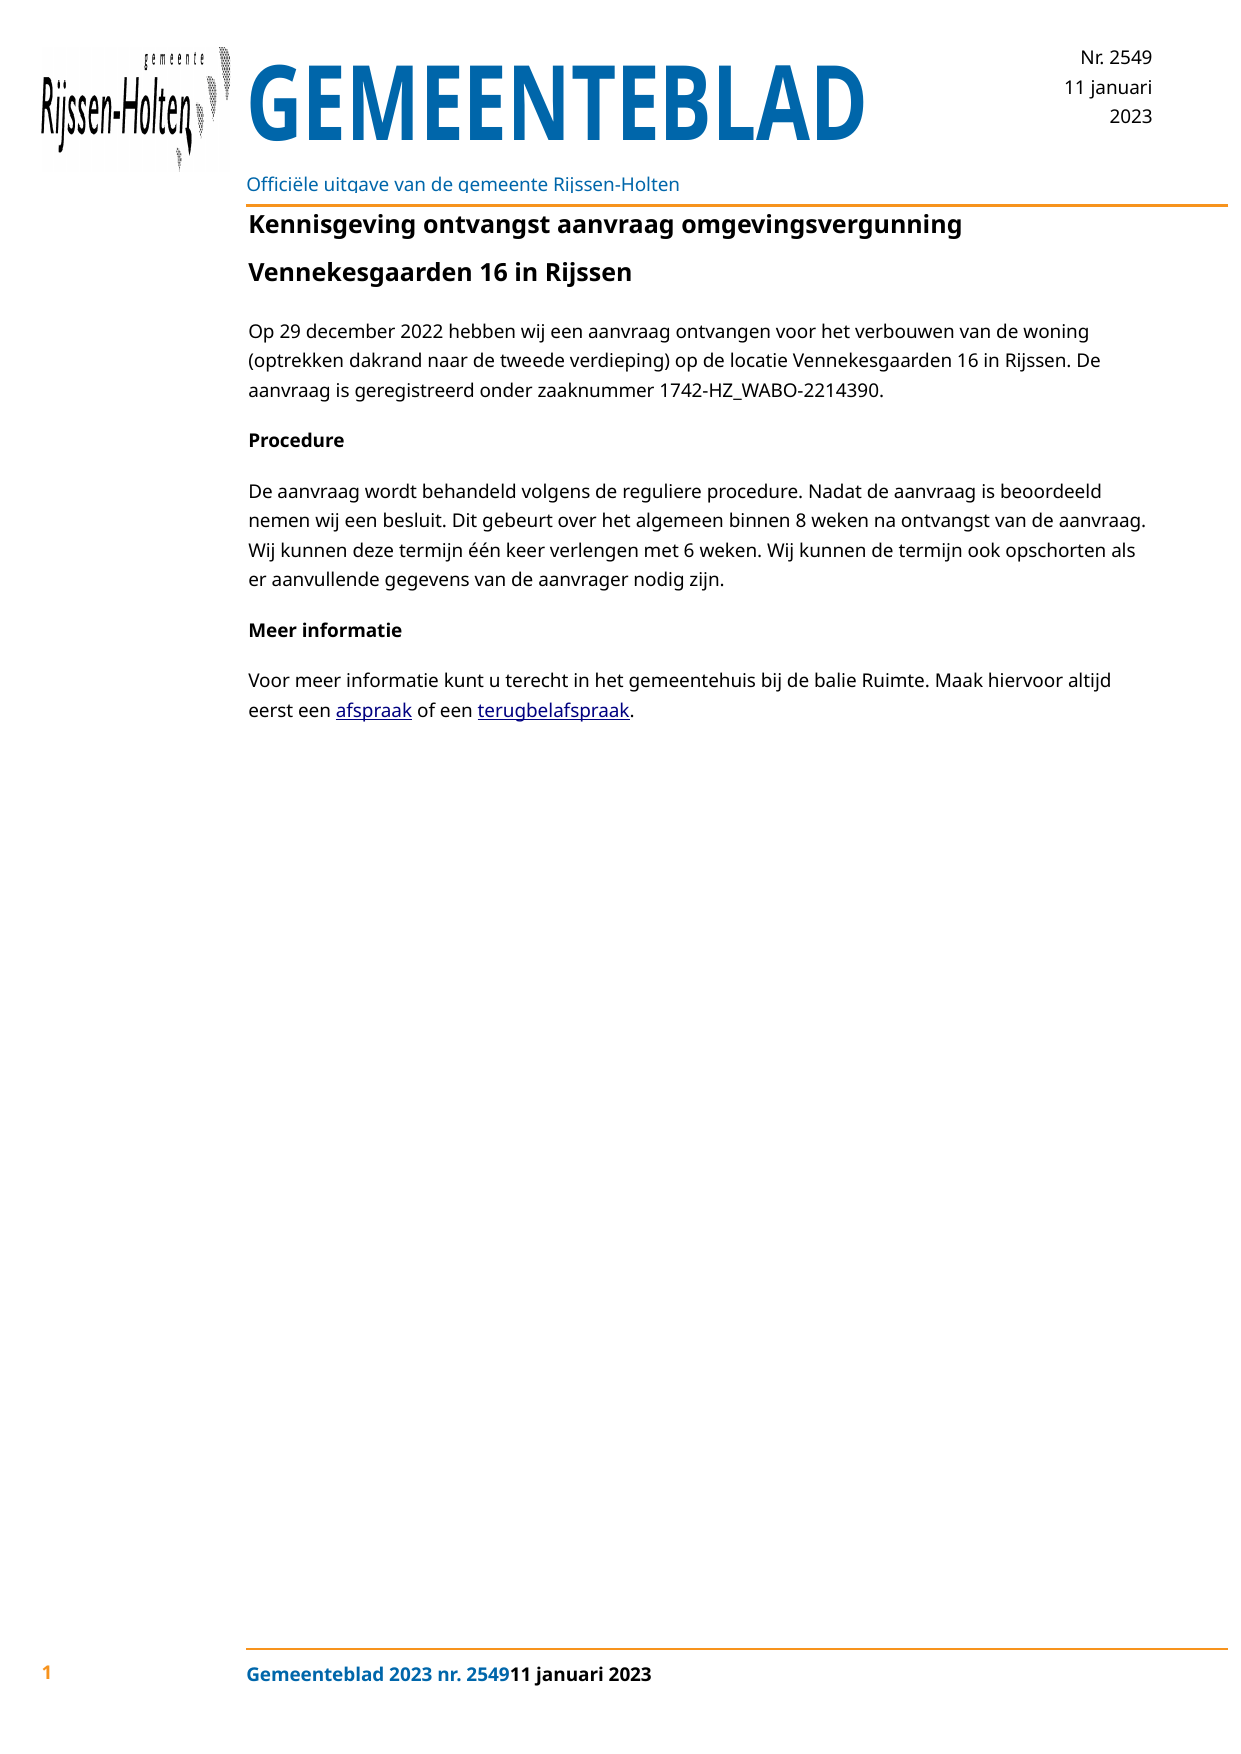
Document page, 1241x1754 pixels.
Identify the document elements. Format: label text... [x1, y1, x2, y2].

text Meer informatie [248, 617, 1152, 643]
text Voor meer informatie kunt u terecht in het gemeentehuis bij de balie Ruimte. Maak hiervoor altijd eerst een afspraak of een terugbelafspraak. [248, 667, 1152, 723]
text Procedure [248, 427, 1152, 453]
picture [41, 47, 231, 172]
text Kennisgeving ontvangst aanvraag omgevingsvergunning Vennekesgaarden 16 in Rijssen [248, 207, 1152, 288]
text De aanvraag wordt behandeld volgens de reguliere procedure. Nadat de aanvraag is beoordeeld nemen wij een besluit. Dit gebeurt over het algemeen binnen 8 weken na ontvangst van de aanvraag. Wij kunnen deze termijn één keer verlengen met 6 weken. Wij kunnen de termijn ook opschorten als er aanvullende gegevens van de aanvrager nodig zijn. [248, 478, 1152, 592]
text Op 29 december 2022 hebben wij een aanvraag ontvangen voor het verbouwen van de woning (optrekken dakrand naar de tweede verdieping) op de locatie Vennekesgaarden 16 in Rijssen. De aanvraag is geregistreerd onder zaaknummer 1742-HZ_WABO-2214390. [248, 318, 1152, 403]
